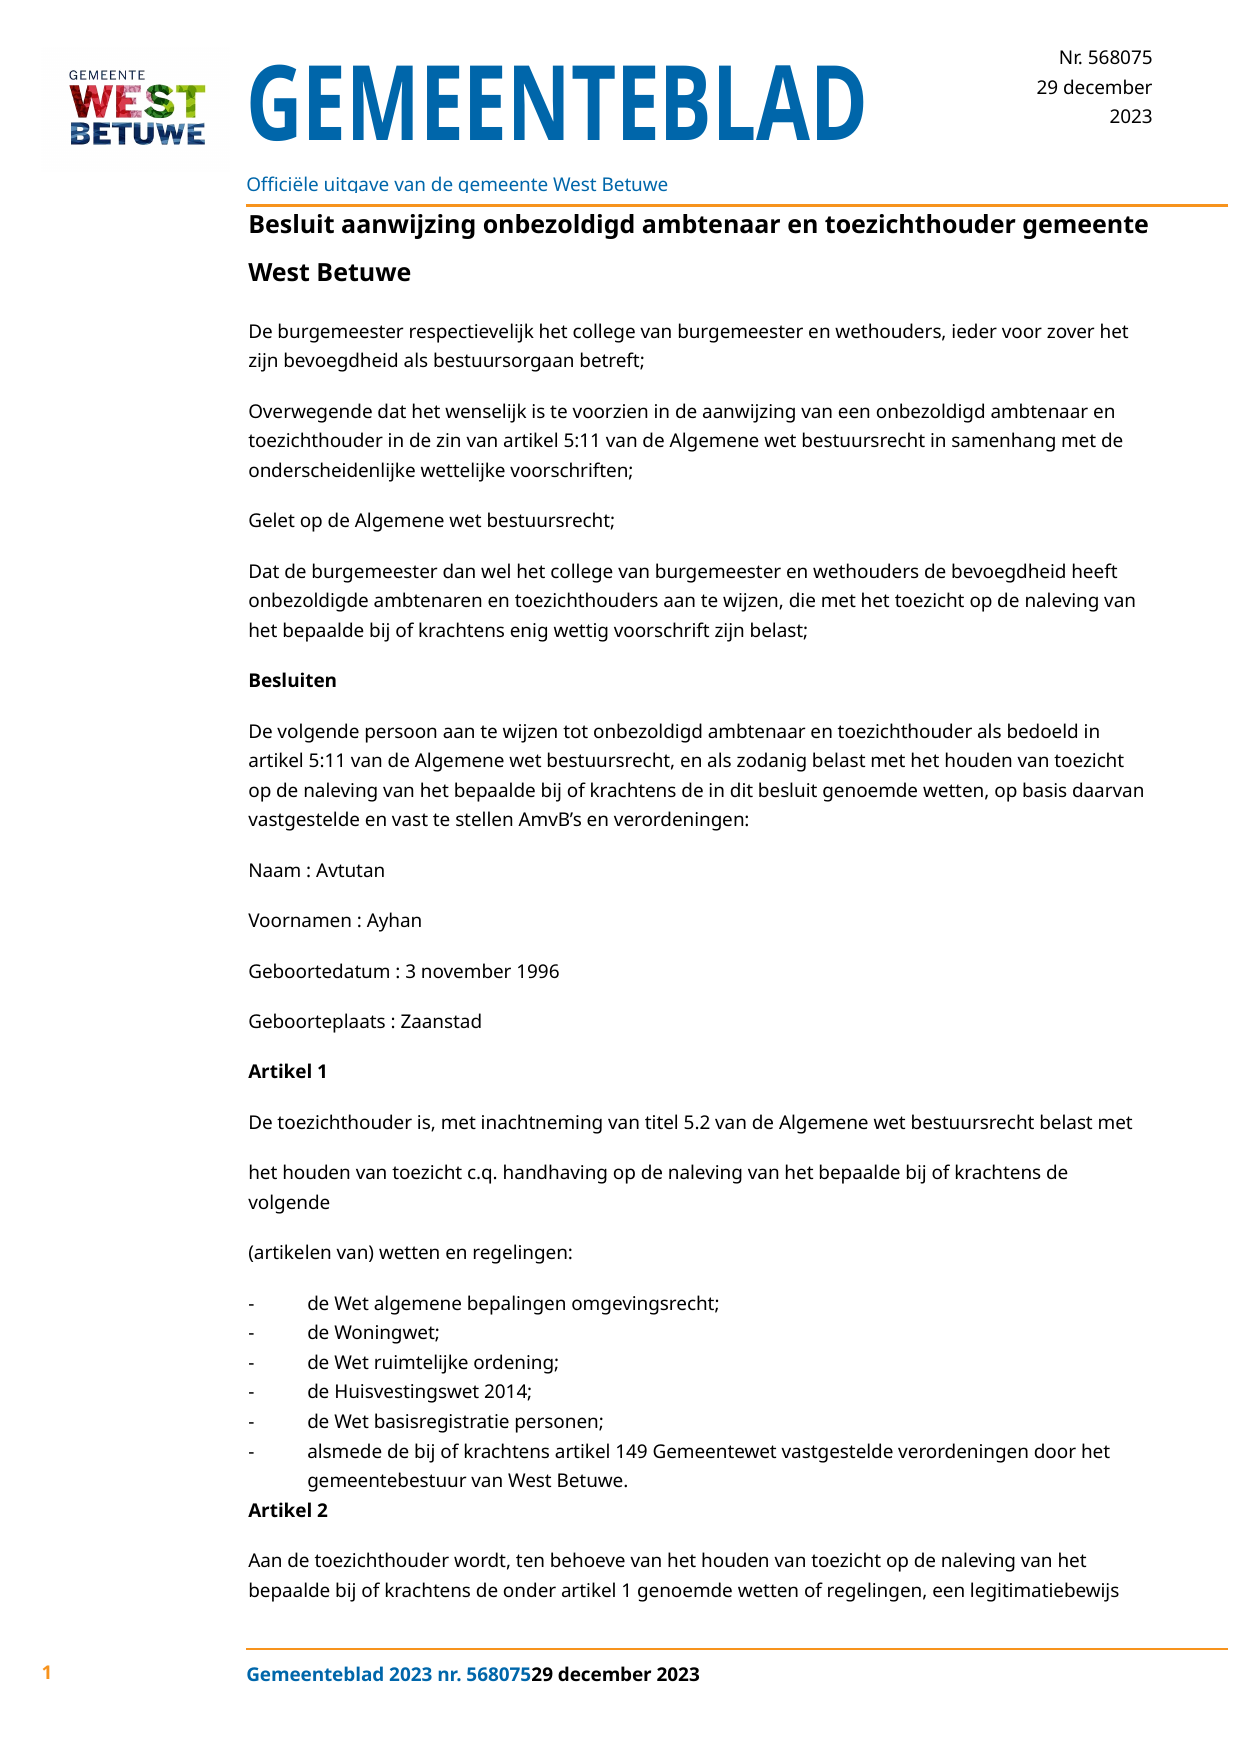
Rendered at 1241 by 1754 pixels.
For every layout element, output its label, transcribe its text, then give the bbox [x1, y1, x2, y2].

picture [41, 47, 231, 172]
list alsmede de bij of krachtens artikel 149 Gemeentewet vastgestelde verordeningen door het gemeentebestuur van West Betuwe. [248, 1438, 1152, 1493]
text Naam : Avtutan [248, 857, 1152, 883]
list de Wet algemene bepalingen omgevingsrecht; [248, 1290, 1152, 1316]
text De toezichthouder is, met inachtneming van titel 5.2 van de Algemene wet bestuursrecht belast met [248, 1109, 1152, 1135]
text Artikel 2 [248, 1497, 1152, 1523]
list de Huisvestingswet 2014; [248, 1379, 1152, 1404]
text het houden van toezicht c.q. handhaving op de naleving van het bepaalde bij of krachtens de volgende [248, 1159, 1152, 1215]
text Besluiten [248, 667, 1152, 693]
text (artikelen van) wetten en regelingen: [248, 1239, 1152, 1265]
text Voornamen : Ayhan [248, 907, 1152, 933]
text Aan de toezichthouder wordt, ten behoeve van het houden van toezicht op de naleving van het bepaalde bij of krachtens de onder artikel 1 genoemde wetten of regelingen, een legitimatiebewijs [248, 1547, 1152, 1603]
list de Wet basisregistratie personen; [248, 1408, 1152, 1434]
list de Woningwet; [248, 1319, 1152, 1345]
text Overwegende dat het wenselijk is te voorzien in de aanwijzing van een onbezoldigd ambtenaar en toezichthouder in de zin van artikel 5:11 van de Algemene wet bestuursrecht in samenhang met de onderscheidenlijke wettelijke voorschriften; [248, 398, 1152, 483]
text Geboorteplaats : Zaanstad [248, 1008, 1152, 1034]
text Gelet op de Algemene wet bestuursrecht; [248, 507, 1152, 533]
text De burgemeester respectievelijk het college van burgemeester en wethouders, ieder voor zover het zijn bevoegdheid als bestuursorgaan betreft; [248, 318, 1152, 373]
list de Wet ruimtelijke ordening; [248, 1349, 1152, 1375]
text Artikel 1 [248, 1059, 1152, 1084]
text De volgende persoon aan te wijzen tot onbezoldigd ambtenaar en toezichthouder als bedoeld in artikel 5:11 van de Algemene wet bestuursrecht, en als zodanig belast met het houden van toezicht op de naleving van het bepaalde bij of krachtens de in dit besluit genoemde wetten, op basis daarvan vastgestelde en vast te stellen AmvB’s en verordeningen: [248, 718, 1152, 832]
text Geboortedatum : 3 november 1996 [248, 958, 1152, 984]
text Besluit aanwijzing onbezoldigd ambtenaar en toezichthouder gemeente West Betuwe [248, 207, 1152, 288]
text Dat de burgemeester dan wel het college van burgemeester en wethouders de bevoegdheid heeft onbezoldigde ambtenaren en toezichthouders aan te wijzen, die met het toezicht op de naleving van het bepaalde bij of krachtens enig wettig voorschrift zijn belast; [248, 558, 1152, 643]
